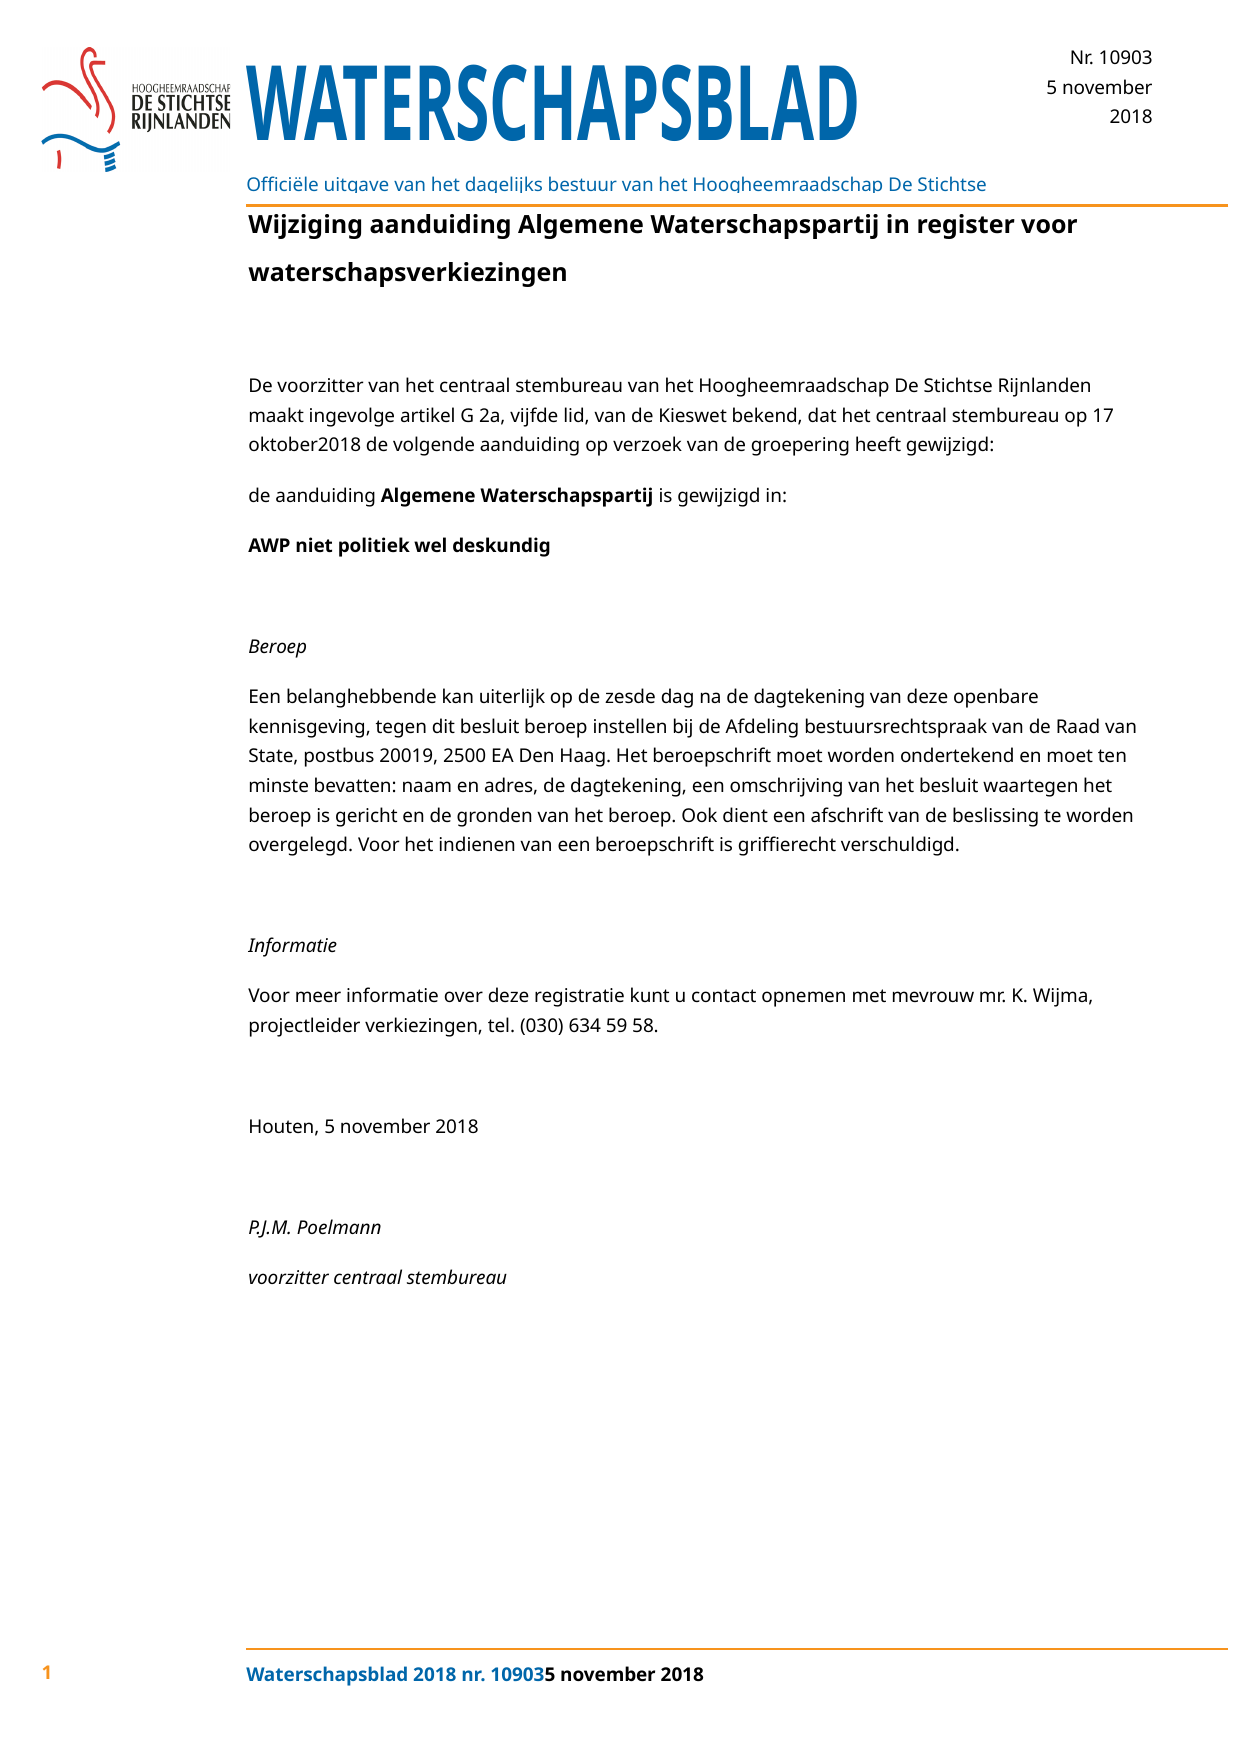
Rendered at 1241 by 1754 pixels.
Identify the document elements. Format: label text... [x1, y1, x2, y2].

picture [41, 47, 231, 172]
text Wijziging aanduiding Algemene Waterschapspartij in register voor waterschapsverkiezingen [248, 207, 1152, 288]
text AWP niet politiek wel deskundig [248, 532, 1152, 558]
text Voor meer informatie over deze registratie kunt u contact opnemen met mevrouw mr. K. Wijma, projectleider verkiezingen, tel. (030) 634 59 58. [248, 983, 1152, 1038]
text de aanduiding Algemene Waterschapspartij is gewijzigd in: [248, 482, 1152, 508]
text Een belanghebbende kan uiterlijk op de zesde dag na de dagtekening van deze openbare kennisgeving, tegen dit besluit beroep instellen bij de Afdeling bestuursrechtspraak van de Raad van State, postbus 20019, 2500 EA Den Haag. Het beroepschrift moet worden ondertekend en moet ten minste bevatten: naam en adres, de dagtekening, een omschrijving van het besluit waartegen het beroep is gericht en de gronden van het beroep. Ook dient een afschrift van de beslissing te worden overgelegd. Voor het indienen van een beroepschrift is griffierecht verschuldigd. [248, 683, 1152, 857]
text voorzitter centraal stembureau [248, 1264, 1152, 1290]
text Informatie [248, 932, 1152, 958]
text Houten, 5 november 2018 [248, 1113, 1152, 1139]
text P.J.M. Poelmann [248, 1214, 1152, 1240]
text De voorzitter van het centraal stembureau van het Hoogheemraadschap De Stichtse Rijnlanden maakt ingevolge artikel G 2a, vijfde lid, van de Kieswet bekend, dat het centraal stembureau op 17 oktober2018 de volgende aanduiding op verzoek van de groepering heeft gewijzigd: [248, 372, 1152, 457]
text Beroep [248, 633, 1152, 659]
